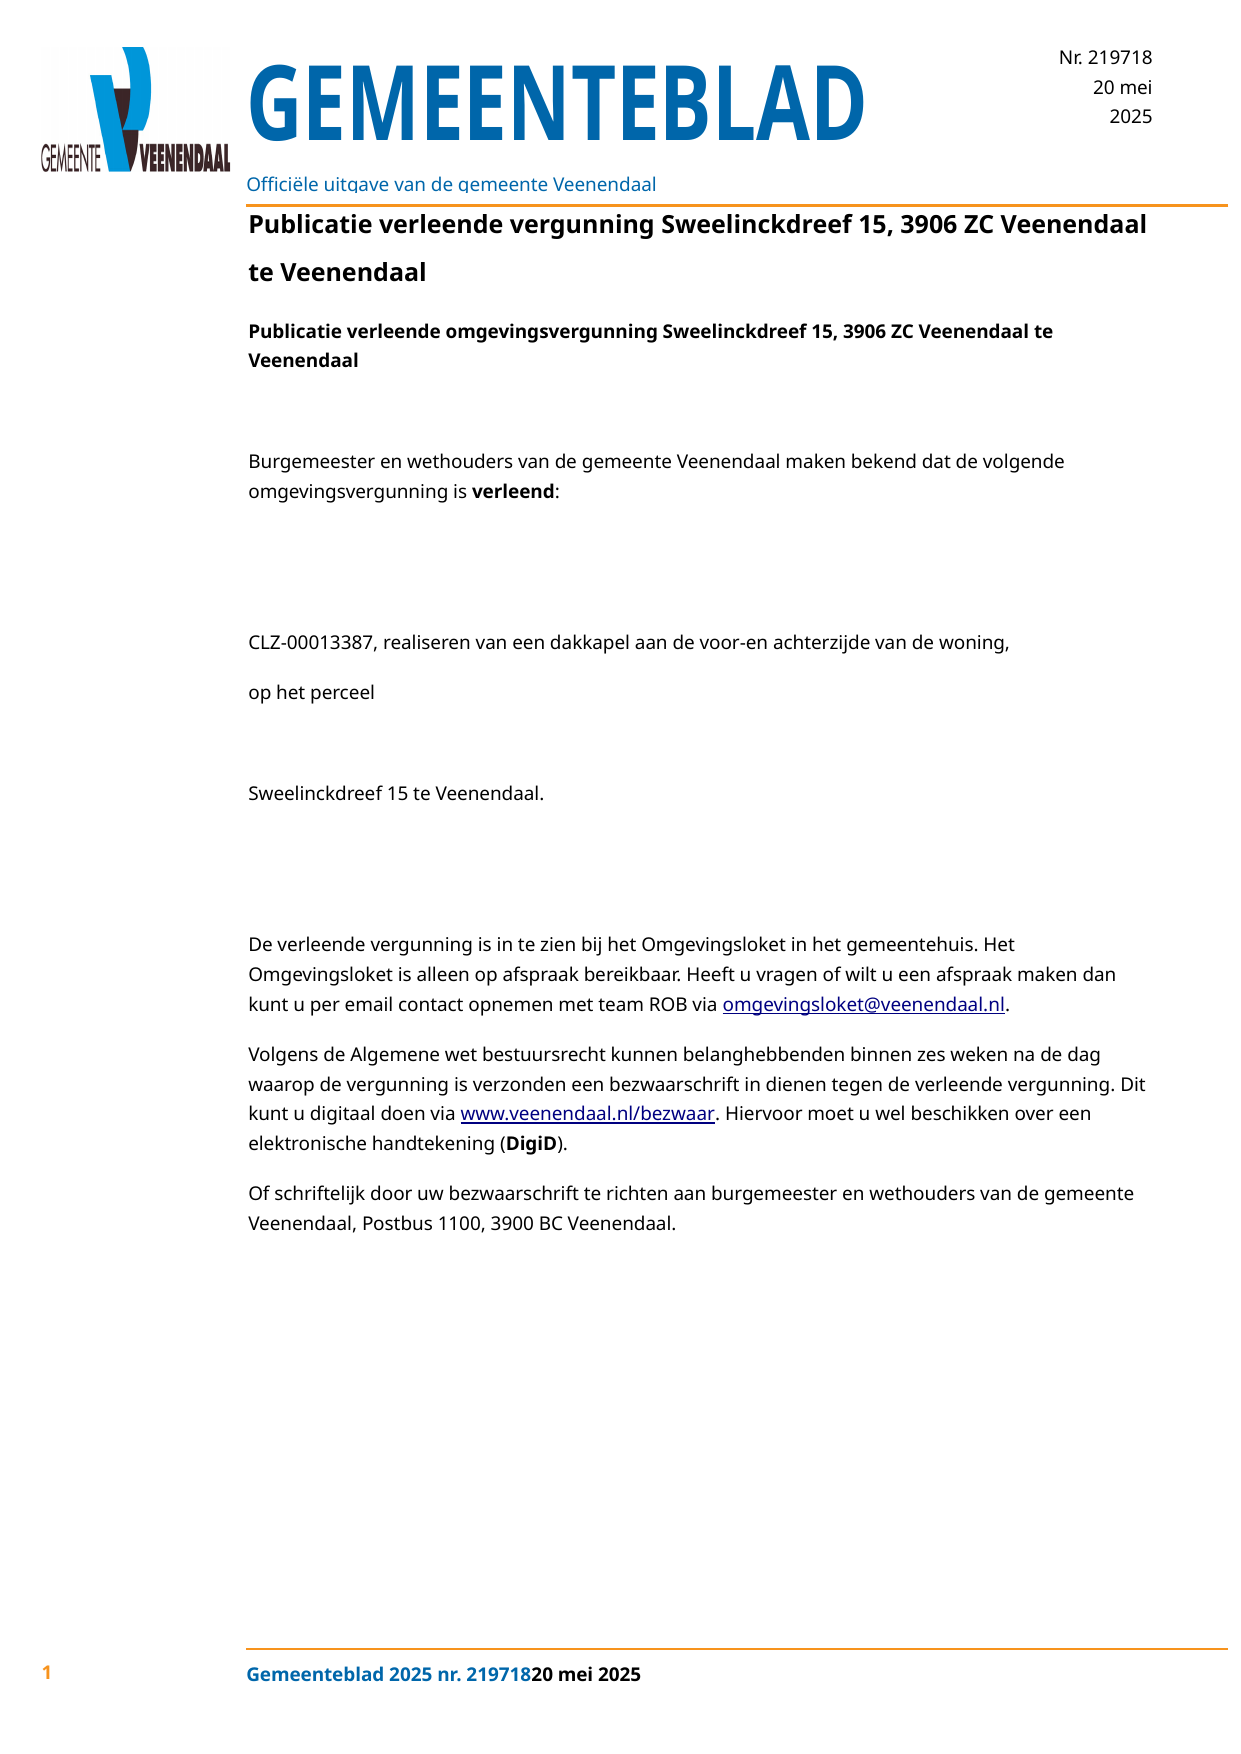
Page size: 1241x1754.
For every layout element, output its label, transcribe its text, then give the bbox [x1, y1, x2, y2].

text CLZ-00013387, realiseren van een dakkapel aan de voor-en achterzijde van de woning, [248, 629, 1152, 655]
text op het perceel [248, 679, 1152, 705]
text De verleende vergunning is in te zien bij het Omgevingsloket in het gemeentehuis. Het Omgevingsloket is alleen op afspraak bereikbaar. Heeft u vragen of wilt u een afspraak maken dan kunt u per email contact opnemen met team ROB via omgevingsloket@veenendaal.nl. [248, 932, 1152, 1017]
text Publicatie verleende omgevingsvergunning Sweelinckdreef 15, 3906 ZC Veenendaal te Veenendaal [248, 318, 1152, 373]
picture [123, 47, 231, 172]
picture [41, 47, 130, 172]
text Sweelinckdreef 15 te Veenendaal. [248, 780, 1152, 806]
text Publicatie verleende vergunning Sweelinckdreef 15, 3906 ZC Veenendaal te Veenendaal [248, 207, 1152, 288]
text Burgemeester en wethouders van de gemeente Veenendaal maken bekend dat de volgende omgevingsvergunning is verleend: [248, 448, 1152, 504]
text Of schriftelijk door uw bezwaarschrift te richten aan burgemeester en wethouders van de gemeente Veenendaal, Postbus 1100, 3900 BC Veenendaal. [248, 1180, 1152, 1236]
text Volgens de Algemene wet bestuursrecht kunnen belanghebbenden binnen zes weken na de dag waarop de vergunning is verzonden een bezwaarschrift in dienen tegen de verleende vergunning. Dit kunt u digitaal doen via www.veenendaal.nl/bezwaar. Hiervoor moet u wel beschikken over een elektronische handtekening (DigiD). [248, 1041, 1152, 1156]
